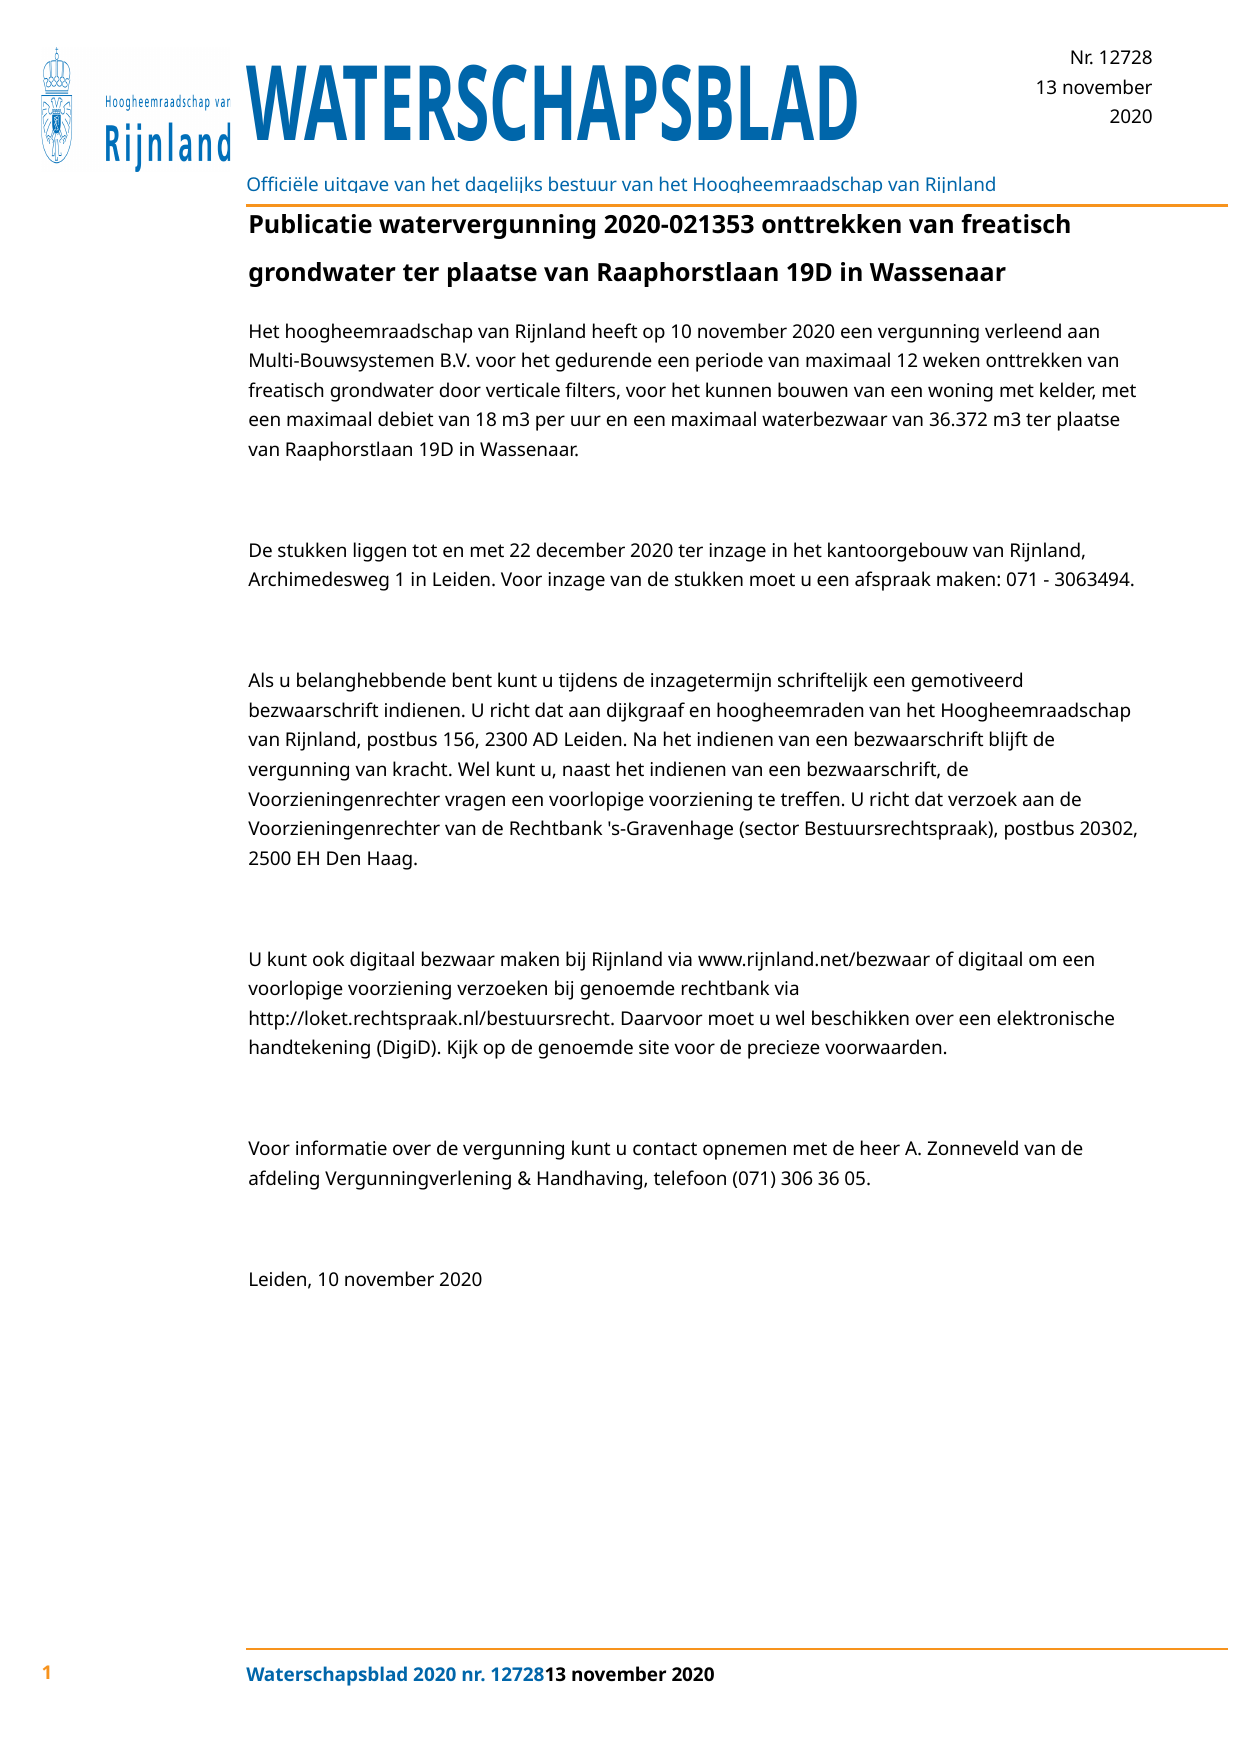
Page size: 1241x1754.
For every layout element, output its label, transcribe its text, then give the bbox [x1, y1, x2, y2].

text Publicatie watervergunning 2020-021353 onttrekken van freatisch grondwater ter plaatse van Raaphorstlaan 19D in Wassenaar [248, 207, 1152, 288]
text U kunt ook digitaal bezwaar maken bij Rijnland via www.rijnland.net/bezwaar of digitaal om een voorlopige voorziening verzoeken bij genoemde rechtbank via http://loket.rechtspraak.nl/bestuursrecht. Daarvoor moet u wel beschikken over een elektronische handtekening (DigiD). Kijk op de genoemde site voor de precieze voorwaarden. [248, 946, 1152, 1060]
text De stukken liggen tot en met 22 december 2020 ter inzage in het kantoorgebouw van Rijnland, Archimedesweg 1 in Leiden. Voor inzage van de stukken moet u een afspraak maken: 071 - 3063494. [248, 537, 1152, 592]
text Voor informatie over de vergunning kunt u contact opnemen met de heer A. Zonneveld van de afdeling Vergunningverlening & Handhaving, telefoon (071) 306 36 05. [248, 1135, 1152, 1191]
text Het hoogheemraadschap van Rijnland heeft op 10 november 2020 een vergunning verleend aan Multi-Bouwsystemen B.V. voor het gedurende een periode van maximaal 12 weken onttrekken van freatisch grondwater door verticale filters, voor het kunnen bouwen van een woning met kelder, met een maximaal debiet van 18 m3 per uur en een maximaal waterbezwaar van 36.372 m3 ter plaatse van Raaphorstlaan 19D in Wassenaar. [248, 318, 1152, 462]
text Als u belanghebbende bent kunt u tijdens de inzagetermijn schriftelijk een gemotiveerd bezwaarschrift indienen. U richt dat aan dijkgraaf en hoogheemraden van het Hoogheemraadschap van Rijnland, postbus 156, 2300 AD Leiden. Na het indienen van een bezwaarschrift blijft de vergunning van kracht. Wel kunt u, naast het indienen van een bezwaarschrift, de Voorzieningenrechter vragen een voorlopige voorziening te treffen. U richt dat verzoek aan de Voorzieningenrechter van de Rechtbank 's-Gravenhage (sector Bestuursrechtspraak), postbus 20302, 2500 EH Den Haag. [248, 667, 1152, 871]
text Leiden, 10 november 2020 [248, 1266, 1152, 1292]
picture [41, 47, 231, 172]
